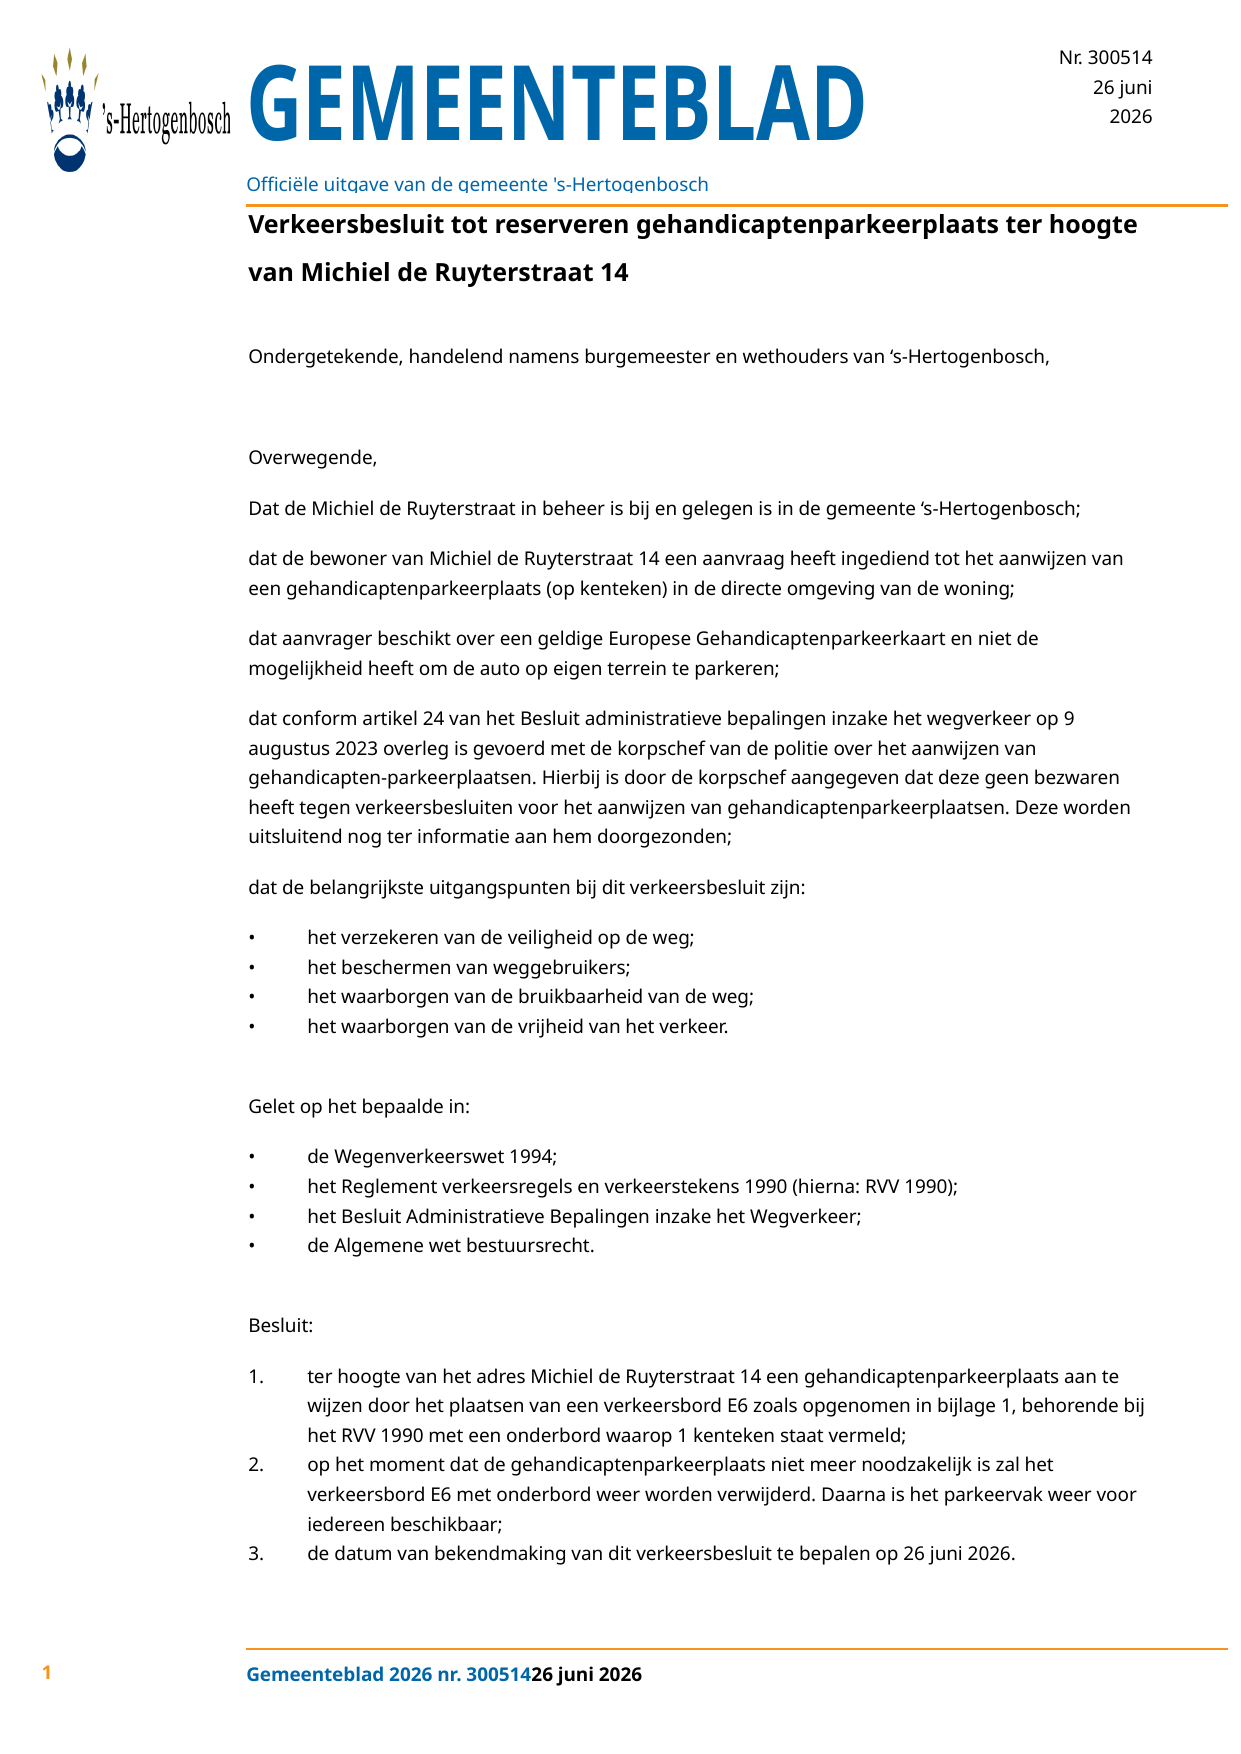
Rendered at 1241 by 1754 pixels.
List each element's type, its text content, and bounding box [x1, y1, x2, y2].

text Verkeersbesluit tot reserveren gehandicaptenparkeerplaats ter hoogte van Michiel de Ruyterstraat 14 [248, 207, 1152, 288]
list het verzekeren van de veiligheid op de weg; [248, 924, 1152, 950]
text dat conform artikel 24 van het Besluit administratieve bepalingen inzake het wegverkeer op 9 augustus 2023 overleg is gevoerd met de korpschef van de politie over het aanwijzen van gehandicapten-parkeerplaatsen. Hierbij is door de korpschef aangegeven dat deze geen bezwaren heeft tegen verkeersbesluiten voor het aanwijzen van gehandicaptenparkeerplaatsen. Deze worden uitsluitend nog ter informatie aan hem doorgezonden; [248, 705, 1152, 849]
list het Besluit Administratieve Bepalingen inzake het Wegverkeer; [248, 1203, 1152, 1228]
text Dat de Michiel de Ruyterstraat in beheer is bij en gelegen is in de gemeente ‘s-Hertogenbosch; [248, 495, 1152, 521]
list ter hoogte van het adres Michiel de Ruyterstraat 14 een gehandicaptenparkeerplaats aan te wijzen door het plaatsen van een verkeersbord E6 zoals opgenomen in bijlage 1, behorende bij het RVV 1990 met een onderbord waarop 1 kenteken staat vermeld; [248, 1363, 1152, 1448]
list op het moment dat de gehandicaptenparkeerplaats niet meer noodzakelijk is zal het verkeersbord E6 met onderbord weer worden verwijderd. Daarna is het parkeervak weer voor iedereen beschikbaar; [248, 1452, 1152, 1536]
list de Wegenverkeerswet 1994; [248, 1144, 1152, 1169]
list het beschermen van weggebruikers; [248, 954, 1152, 980]
text Overwegende, [248, 444, 1152, 470]
text Gelet op het bepaalde in: [248, 1093, 1152, 1119]
text Ondergetekende, handelend namens burgemeester en wethouders van ‘s-Hertogenbosch, [248, 344, 1152, 369]
list het waarborgen van de bruikbaarheid van de weg; [248, 984, 1152, 1009]
text dat de belangrijkste uitgangspunten bij dit verkeersbesluit zijn: [248, 874, 1152, 900]
list het Reglement verkeersregels en verkeerstekens 1990 (hierna: RVV 1990); [248, 1173, 1152, 1199]
list het waarborgen van de vrijheid van het verkeer. [248, 1013, 1152, 1039]
text dat aanvrager beschikt over een geldige Europese Gehandicaptenparkeerkaart en niet de mogelijkheid heeft om de auto op eigen terrein te parkeren; [248, 625, 1152, 681]
text Besluit: [248, 1312, 1152, 1338]
list de datum van bekendmaking van dit verkeersbesluit te bepalen op 26 juni 2026. [248, 1540, 1152, 1566]
text dat de bewoner van Michiel de Ruyterstraat 14 een aanvraag heeft ingediend tot het aanwijzen van een gehandicaptenparkeerplaats (op kenteken) in de directe omgeving van de woning; [248, 545, 1152, 601]
list de Algemene wet bestuursrecht. [248, 1232, 1152, 1258]
picture [41, 47, 231, 172]
